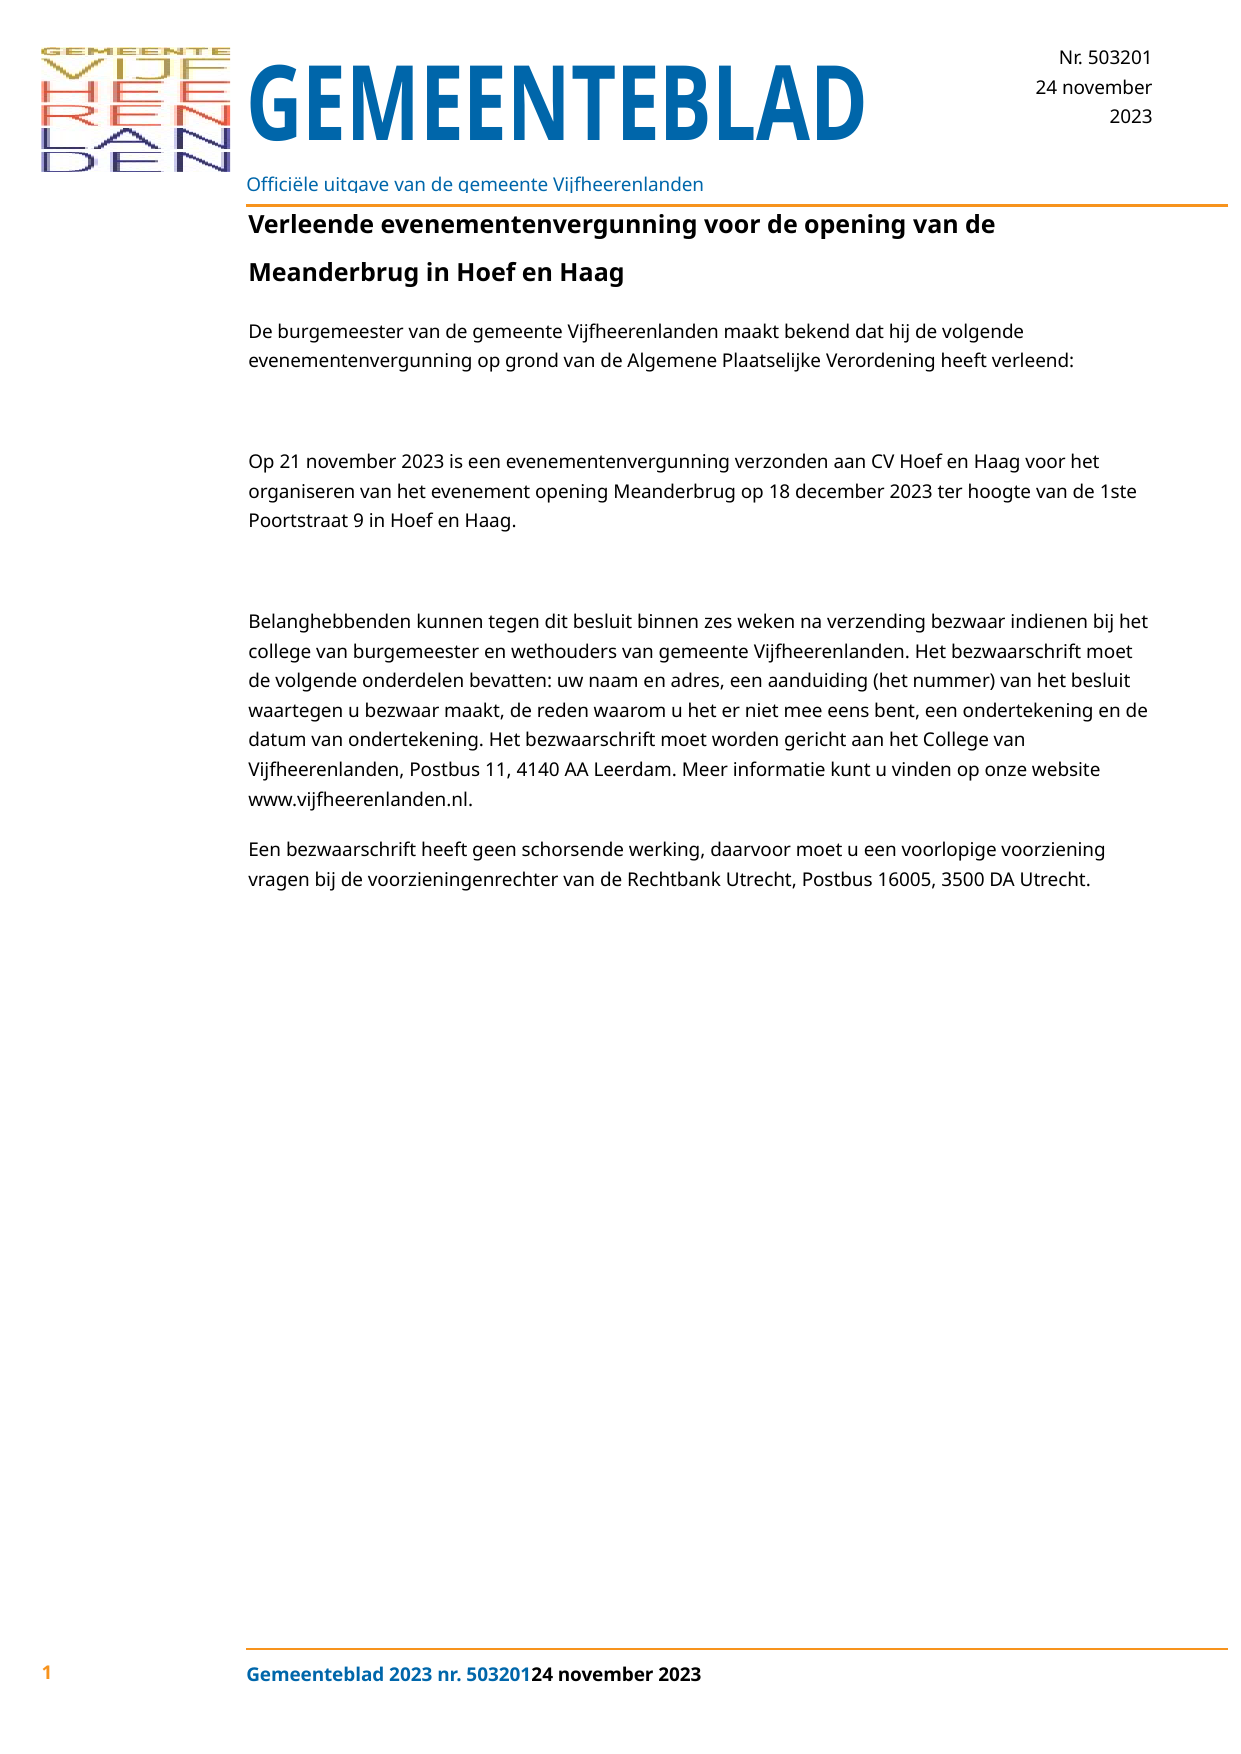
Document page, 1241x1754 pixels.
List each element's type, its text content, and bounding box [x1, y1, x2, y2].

text Een bezwaarschrift heeft geen schorsende werking, daarvoor moet u een voorlopige voorziening vragen bij de voorzieningenrechter van de Rechtbank Utrecht, Postbus 16005, 3500 DA Utrecht. [248, 836, 1152, 892]
text Belanghebbenden kunnen tegen dit besluit binnen zes weken na verzending bezwaar indienen bij het college van burgemeester en wethouders van gemeente Vijfheerenlanden. Het bezwaarschrift moet de volgende onderdelen bevatten: uw naam en adres, een aanduiding (het nummer) van het besluit waartegen u bezwaar maakt, de reden waarom u het er niet mee eens bent, een ondertekening en de datum van ondertekening. Het bezwaarschrift moet worden gericht aan het College van Vijfheerenlanden, Postbus 11, 4140 AA Leerdam. Meer informatie kunt u vinden op onze website www.vijfheerenlanden.nl. [248, 608, 1152, 812]
text De burgemeester van de gemeente Vijfheerenlanden maakt bekend dat hij de volgende evenementenvergunning op grond van de Algemene Plaatselijke Verordening heeft verleend: [248, 318, 1152, 373]
text Verleende evenementenvergunning voor de opening van de Meanderbrug in Hoef en Haag [248, 207, 1152, 288]
text Op 21 november 2023 is een evenementenvergunning verzonden aan CV Hoef en Haag voor het organiseren van het evenement opening Meanderbrug op 18 december 2023 ter hoogte van de 1ste Poortstraat 9 in Hoef en Haag. [248, 448, 1152, 533]
picture [41, 47, 231, 172]
